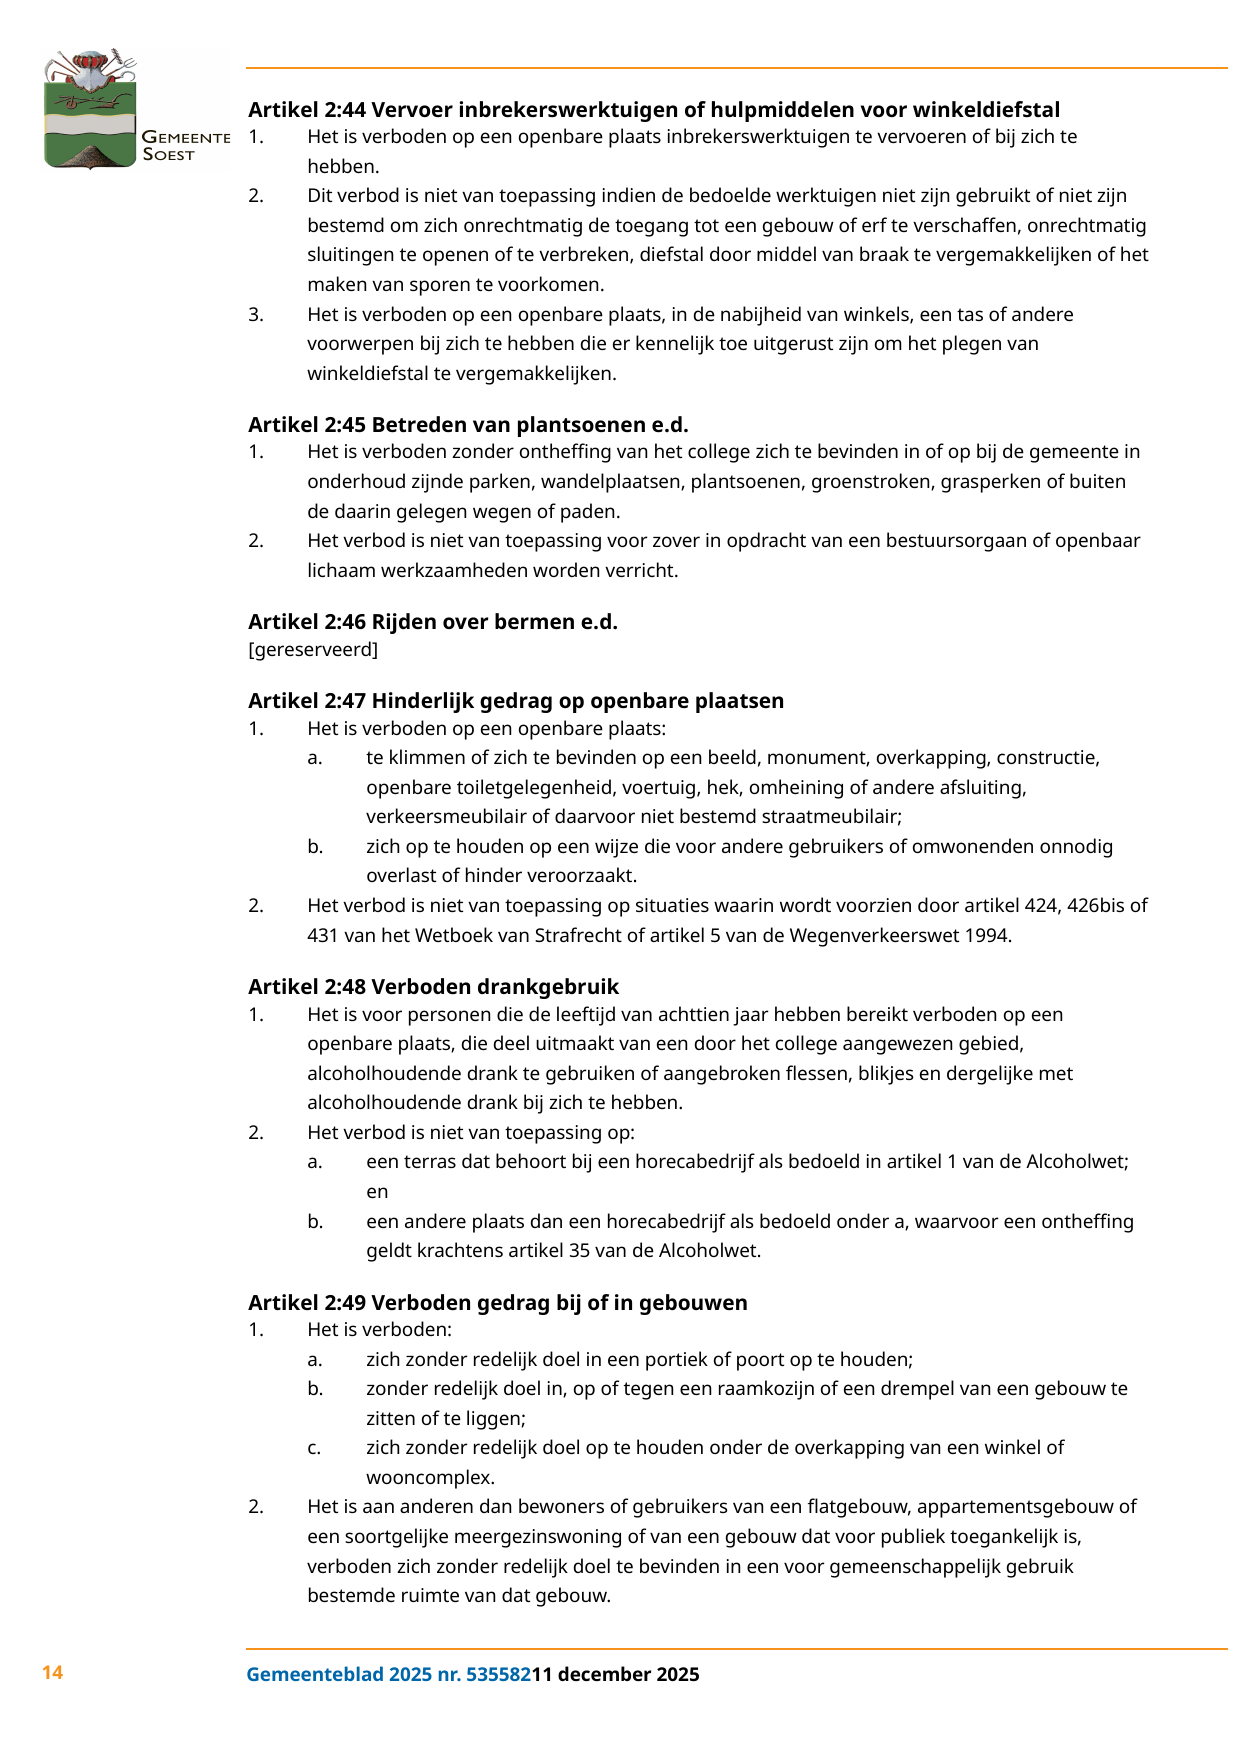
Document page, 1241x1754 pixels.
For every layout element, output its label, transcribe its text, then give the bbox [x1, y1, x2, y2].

list Het is verboden op een openbare plaats: [248, 715, 1152, 741]
list Het is verboden op een openbare plaats inbrekerswerktuigen te vervoeren of bij zich te hebben. [248, 123, 1152, 178]
list Het verbod is niet van toepassing op situaties waarin wordt voorzien door artikel 424, 426bis of 431 van het Wetboek van Strafrecht of artikel 5 van de Wegenverkeerswet 1994. [248, 892, 1152, 948]
list Het is voor personen die de leeftijd van achttien jaar hebben bereikt verboden op een openbare plaats, die deel uitmaakt van een door het college aangewezen gebied, alcoholhoudende drank te gebruiken of aangebroken flessen, blikjes en dergelijke met alcoholhoudende drank bij zich te hebben. [248, 1001, 1152, 1115]
list zich zonder redelijk doel op te houden onder de overkapping van een winkel of wooncomplex. [307, 1434, 1152, 1490]
text Artikel 2:44 Vervoer inbrekerswerktuigen of hulpmiddelen voor winkeldiefstal [248, 95, 1152, 123]
list zonder redelijk doel in, op of tegen een raamkozijn of een drempel van een gebouw te zitten of te liggen; [307, 1375, 1152, 1431]
list Het is verboden op een openbare plaats, in de nabijheid van winkels, een tas of andere voorwerpen bij zich te hebben die er kennelijk toe uitgerust zijn om het plegen van winkeldiefstal te vergemakkelijken. [248, 301, 1152, 386]
list een andere plaats dan een horecabedrijf als bedoeld onder a, waarvoor een ontheffing geldt krachtens artikel 35 van de Alcoholwet. [307, 1208, 1152, 1263]
text [gereserveerd] [248, 636, 1152, 662]
text Artikel 2:48 Verboden drankgebruik [248, 972, 1152, 1001]
list te klimmen of zich te bevinden op een beeld, monument, overkapping, constructie, openbare toiletgelegenheid, voertuig, hek, omheining of andere afsluiting, verkeersmeubilair of daarvoor niet bestemd straatmeubilair; [307, 744, 1152, 829]
list zich op te houden op een wijze die voor andere gebruikers of omwonenden onnodig overlast of hinder veroorzaakt. [307, 833, 1152, 888]
list Het is aan anderen dan bewoners of gebruikers van een flatgebouw, appartementsgebouw of een soortgelijke meergezinswoning of van een gebouw dat voor publiek toegankelijk is, verboden zich zonder redelijk doel te bevinden in een voor gemeenschappelijk gebruik bestemde ruimte van dat gebouw. [248, 1494, 1152, 1608]
text Artikel 2:46 Rijden over bermen e.d. [248, 607, 1152, 636]
text Artikel 2:45 Betreden van plantsoenen e.d. [248, 410, 1152, 439]
list Het verbod is niet van toepassing voor zover in opdracht van een bestuursorgaan of openbaar lichaam werkzaamheden worden verricht. [248, 527, 1152, 583]
picture [41, 47, 231, 172]
text Artikel 2:47 Hinderlijk gedrag op openbare plaatsen [248, 686, 1152, 715]
list Het is verboden zonder ontheffing van het college zich te bevinden in of op bij de gemeente in onderhoud zijnde parken, wandelplaatsen, plantsoenen, groenstroken, grasperken of buiten de daarin gelegen wegen of paden. [248, 439, 1152, 524]
list Het is verboden: [248, 1316, 1152, 1342]
list Dit verbod is niet van toepassing indien de bedoelde werktuigen niet zijn gebruikt of niet zijn bestemd om zich onrechtmatig de toegang tot een gebouw of erf te verschaffen, onrechtmatig sluitingen te openen of te verbreken, diefstal door middel van braak te vergemakkelijken of het maken van sporen te voorkomen. [248, 182, 1152, 297]
text Artikel 2:49 Verboden gedrag bij of in gebouwen [248, 1288, 1152, 1316]
list zich zonder redelijk doel in een portiek of poort op te houden; [307, 1346, 1152, 1372]
list Het verbod is niet van toepassing op: [248, 1119, 1152, 1145]
list een terras dat behoort bij een horecabedrijf als bedoeld in artikel 1 van de Alcoholwet; en [307, 1149, 1152, 1204]
